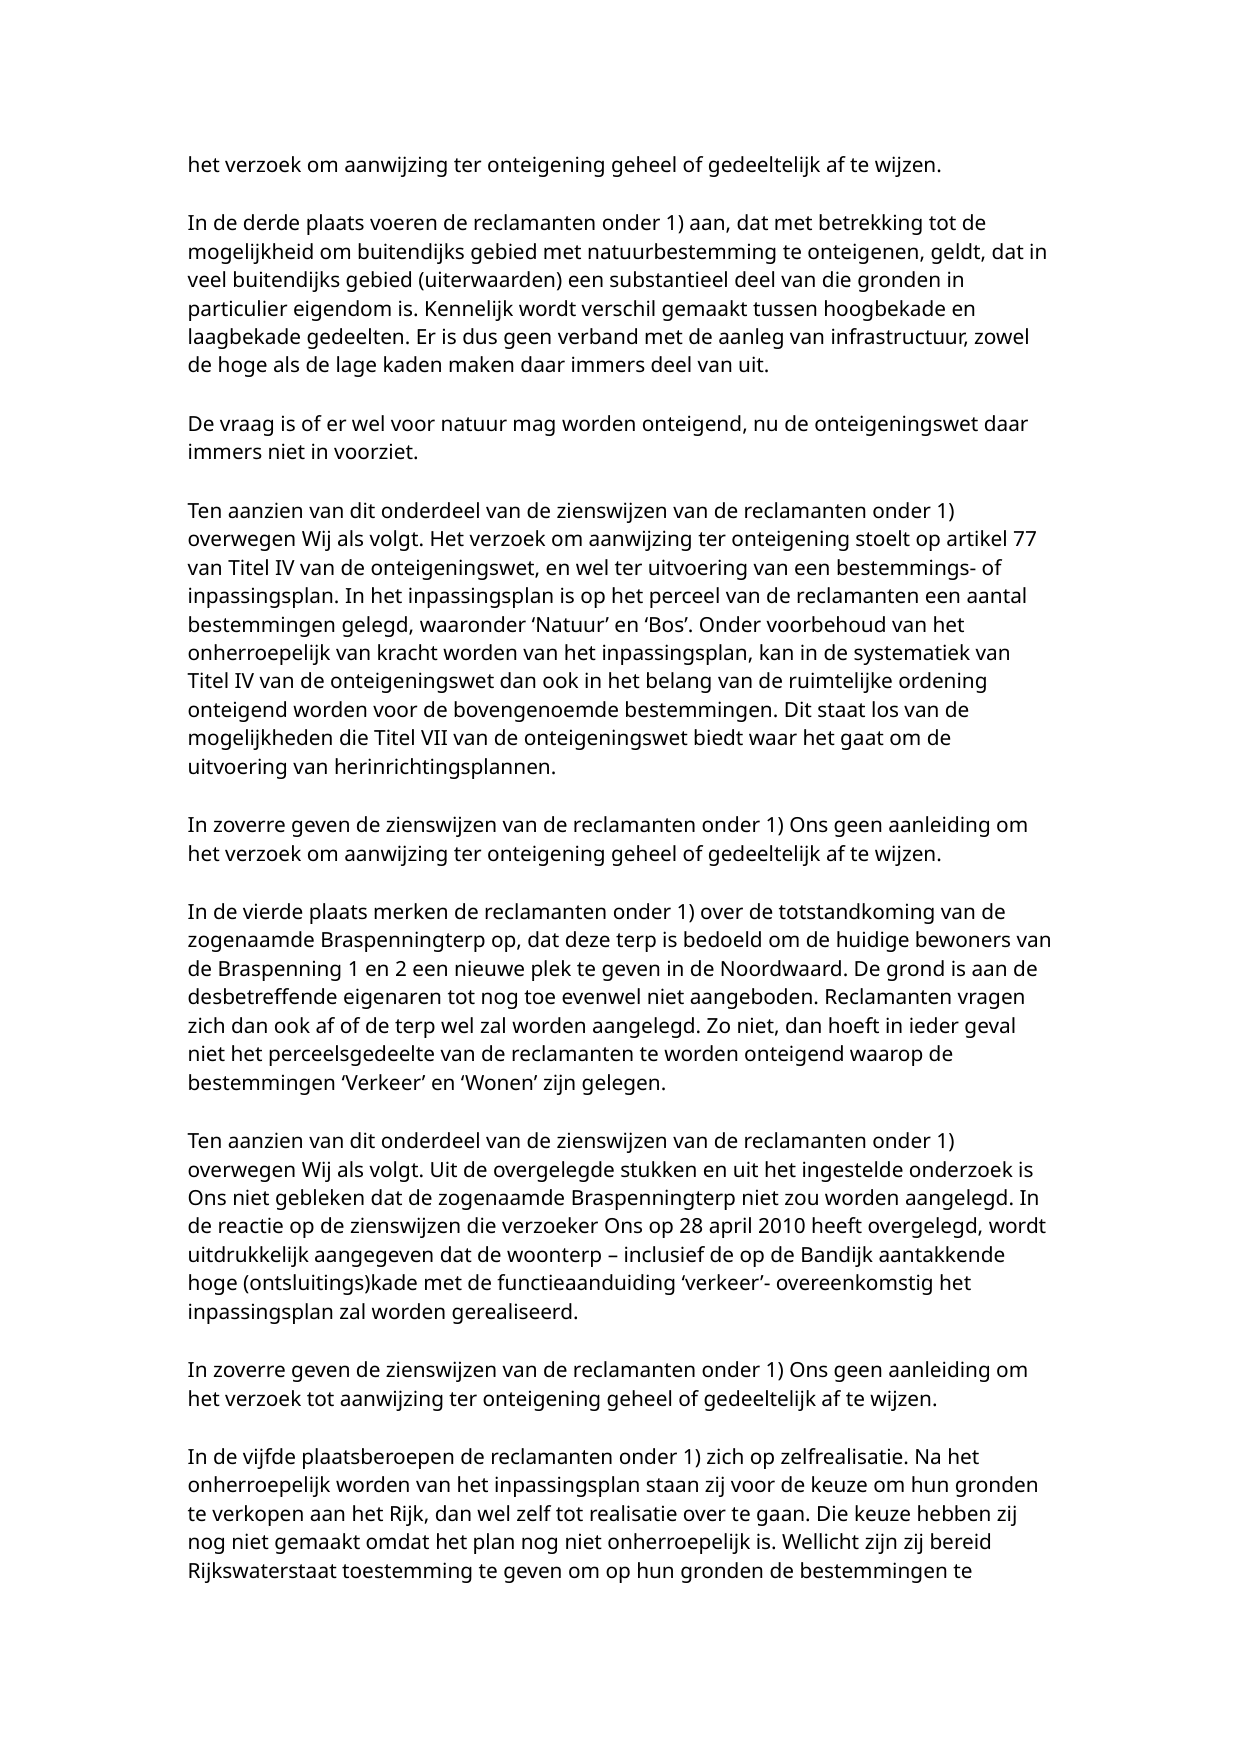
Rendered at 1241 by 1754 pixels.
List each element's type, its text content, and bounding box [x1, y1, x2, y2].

text Ten aanzien van dit onderdeel van de zienswijzen van de reclamanten onder 1) overwegen Wij als volgt. Het verzoek om aanwijzing ter onteigening stoelt op artikel 77 van Titel IV van de onteigeningswet, en wel ter uitvoering van een bestemmings- of inpassingsplan. In het inpassingsplan is op het perceel van de reclamanten een aantal bestemmingen gelegd, waaronder ‘Natuur’ en ‘Bos’. Onder voorbehoud van het onherroepelijk van kracht worden van het inpassingsplan, kan in de systematiek van Titel IV van de onteigeningswet dan ook in het belang van de ruimtelijke ordening onteigend worden voor de bovengenoemde bestemmingen. Dit staat los van de mogelijkheden die Titel VII van de onteigeningswet biedt waar het gaat om de uitvoering van herinrichtingsplannen. [187, 496, 1053, 780]
text In zoverre geven de zienswijzen van de reclamanten onder 1) Ons geen aanleiding om het verzoek tot aanwijzing ter onteigening geheel of gedeeltelijk af te wijzen. [187, 1355, 1053, 1412]
text het verzoek om aanwijzing ter onteigening geheel of gedeeltelijk af te wijzen. [187, 150, 1053, 178]
text Ten aanzien van dit onderdeel van de zienswijzen van de reclamanten onder 1) overwegen Wij als volgt. Uit de overgelegde stukken en uit het ingestelde onderzoek is Ons niet gebleken dat de zogenaamde Braspenningterp niet zou worden aangelegd. In de reactie op de zienswijzen die verzoeker Ons op 28 april 2010 heeft overgelegd, wordt uitdrukkelijk aangegeven dat de woonterp – inclusief de op de Bandijk aantakkende hoge (ontsluitings)kade met de functieaanduiding ‘verkeer’- overeenkomstig het inpassingsplan zal worden gerealiseerd. [187, 1126, 1053, 1325]
text In de derde plaats voeren de reclamanten onder 1) aan, dat met betrekking tot de mogelijkheid om buitendijks gebied met natuurbestemming te onteigenen, geldt, dat in veel buitendijks gebied (uiterwaarden) een substantieel deel van die gronden in particulier eigendom is. Kennelijk wordt verschil gemaakt tussen hoogbekade en laagbekade gedeelten. Er is dus geen verband met de aanleg van infrastructuur, zowel de hoge als de lage kaden maken daar immers deel van uit. [187, 208, 1053, 379]
text In de vijfde plaatsberoepen de reclamanten onder 1) zich op zelfrealisatie. Na het onherroepelijk worden van het inpassingsplan staan zij voor de keuze om hun gronden te verkopen aan het Rijk, dan wel zelf tot realisatie over te gaan. Die keuze hebben zij nog niet gemaakt omdat het plan nog niet onherroepelijk is. Wellicht zijn zij bereid Rijkswaterstaat toestemming te geven om op hun gronden de bestemmingen te [187, 1442, 1053, 1584]
text In de vierde plaats merken de reclamanten onder 1) over de totstandkoming van de zogenaamde Braspenningterp op, dat deze terp is bedoeld om de huidige bewoners van de Braspenning 1 en 2 een nieuwe plek te geven in de Noordwaard. De grond is aan de desbetreffende eigenaren tot nog toe evenwel niet aangeboden. Reclamanten vragen zich dan ook af of de terp wel zal worden aangelegd. Zo niet, dan hoeft in ieder geval niet het perceelsgedeelte van de reclamanten te worden onteigend waarop de bestemmingen ‘Verkeer’ en ‘Wonen’ zijn gelegen. [187, 897, 1053, 1096]
text De vraag is of er wel voor natuur mag worden onteigend, nu de onteigeningswet daar immers niet in voorziet. [187, 409, 1053, 466]
text In zoverre geven de zienswijzen van de reclamanten onder 1) Ons geen aanleiding om het verzoek om aanwijzing ter onteigening geheel of gedeeltelijk af te wijzen. [187, 810, 1053, 867]
